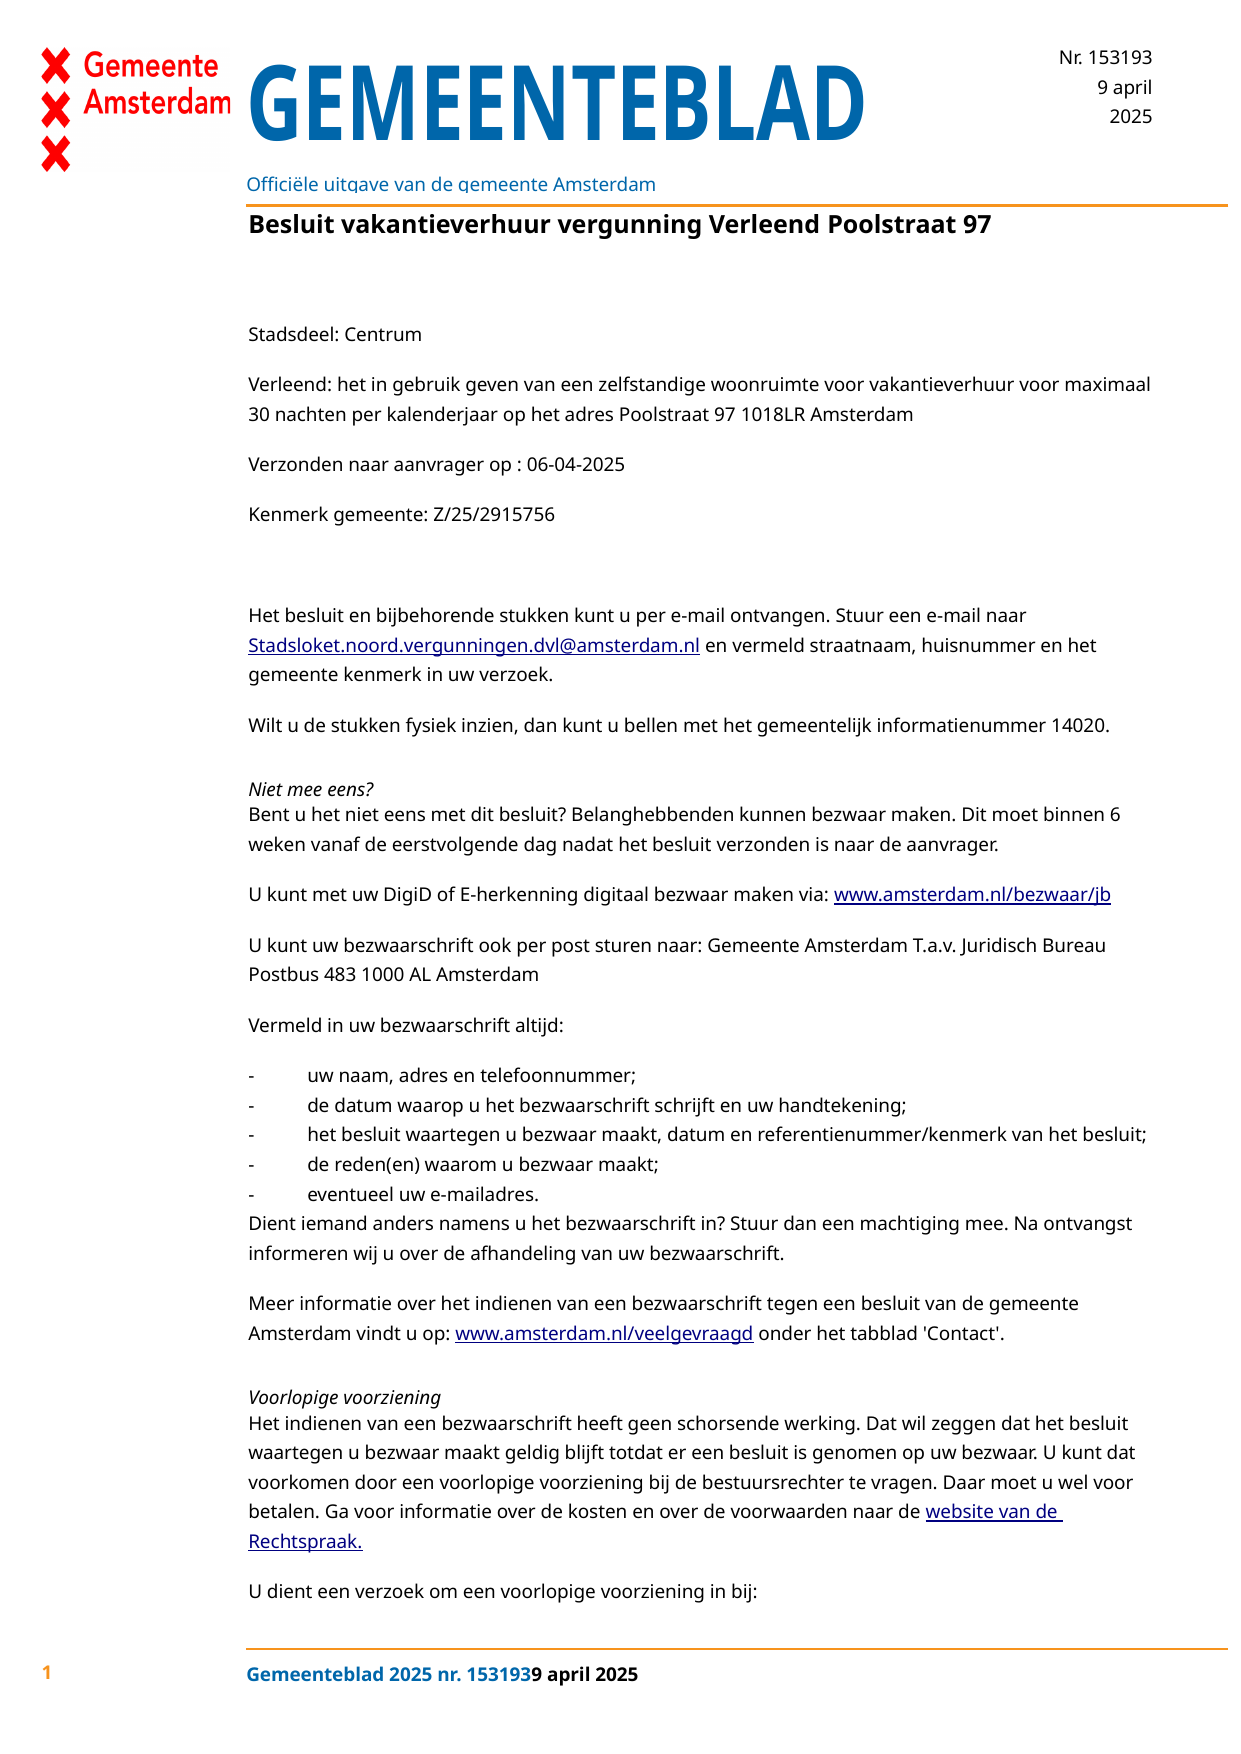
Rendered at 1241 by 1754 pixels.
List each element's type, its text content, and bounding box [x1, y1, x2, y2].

list eventueel uw e-mailadres. [248, 1181, 1152, 1207]
text Vermeld in uw bezwaarschrift altijd: [248, 1012, 1152, 1038]
text Verleend: het in gebruik geven van een zelfstandige woonruimte voor vakantieverhuur voor maximaal 30 nachten per kalenderjaar op het adres Poolstraat 97 1018LR Amsterdam [248, 371, 1152, 426]
text Voorlopige voorziening [248, 1384, 1152, 1410]
text Bent u het niet eens met dit besluit? Belanghebbenden kunnen bezwaar maken. Dit moet binnen 6 weken vanaf de eerstvolgende dag nadat het besluit verzonden is naar de aanvrager. [248, 802, 1152, 857]
text U kunt met uw DigiD of E-herkenning digitaal bezwaar maken via: www.amsterdam.nl/bezwaar/jb [248, 882, 1152, 907]
text Het indienen van een bezwaarschrift heeft geen schorsende werking. Dat wil zeggen dat het besluit waartegen u bezwaar maakt geldig blijft totdat er een besluit is genomen op uw bezwaar. U kunt dat voorkomen door een voorlopige voorziening bij de bestuursrechter te vragen. Daar moet u wel voor betalen. Ga voor informatie over de kosten en over de voorwaarden naar de website van de Rechtspraak. [248, 1410, 1152, 1554]
text Dient iemand anders namens u het bezwaarschrift in? Stuur dan een machtiging mee. Na ontvangst informeren wij u over de afhandeling van uw bezwaarschrift. [248, 1210, 1152, 1266]
text Niet mee eens? [248, 776, 1152, 802]
text Kenmerk gemeente: Z/25/2915756 [248, 502, 1152, 527]
list uw naam, adres en telefoonnummer; [248, 1062, 1152, 1088]
list de datum waarop u het bezwaarschrift schrijft en uw handtekening; [248, 1092, 1152, 1118]
text Besluit vakantieverhuur vergunning Verleend Poolstraat 97 [248, 207, 1152, 241]
text U dient een verzoek om een voorlopige voorziening in bij: [248, 1578, 1152, 1604]
text Het besluit en bijbehorende stukken kunt u per e-mail ontvangen. Stuur een e-mail naar Stadsloket.noord.vergunningen.dvl@amsterdam.nl en vermeld straatnaam, huisnummer en het gemeente kenmerk in uw verzoek. [248, 602, 1152, 687]
picture [41, 47, 231, 172]
text Wilt u de stukken fysiek inzien, dan kunt u bellen met het gemeentelijk informatienummer 14020. [248, 712, 1152, 738]
text Stadsdeel: Centrum [248, 321, 1152, 346]
text U kunt uw bezwaarschrift ook per post sturen naar: Gemeente Amsterdam T.a.v. Juridisch Bureau Postbus 483 1000 AL Amsterdam [248, 932, 1152, 987]
text Verzonden naar aanvrager op : 06-04-2025 [248, 451, 1152, 477]
text Meer informatie over het indienen van een bezwaarschrift tegen een besluit van de gemeente Amsterdam vindt u op: www.amsterdam.nl/veelgevraagd onder het tabblad 'Contact'. [248, 1290, 1152, 1346]
list de reden(en) waarom u bezwaar maakt; [248, 1151, 1152, 1177]
list het besluit waartegen u bezwaar maakt, datum en referentienummer/kenmerk van het besluit; [248, 1122, 1152, 1147]
